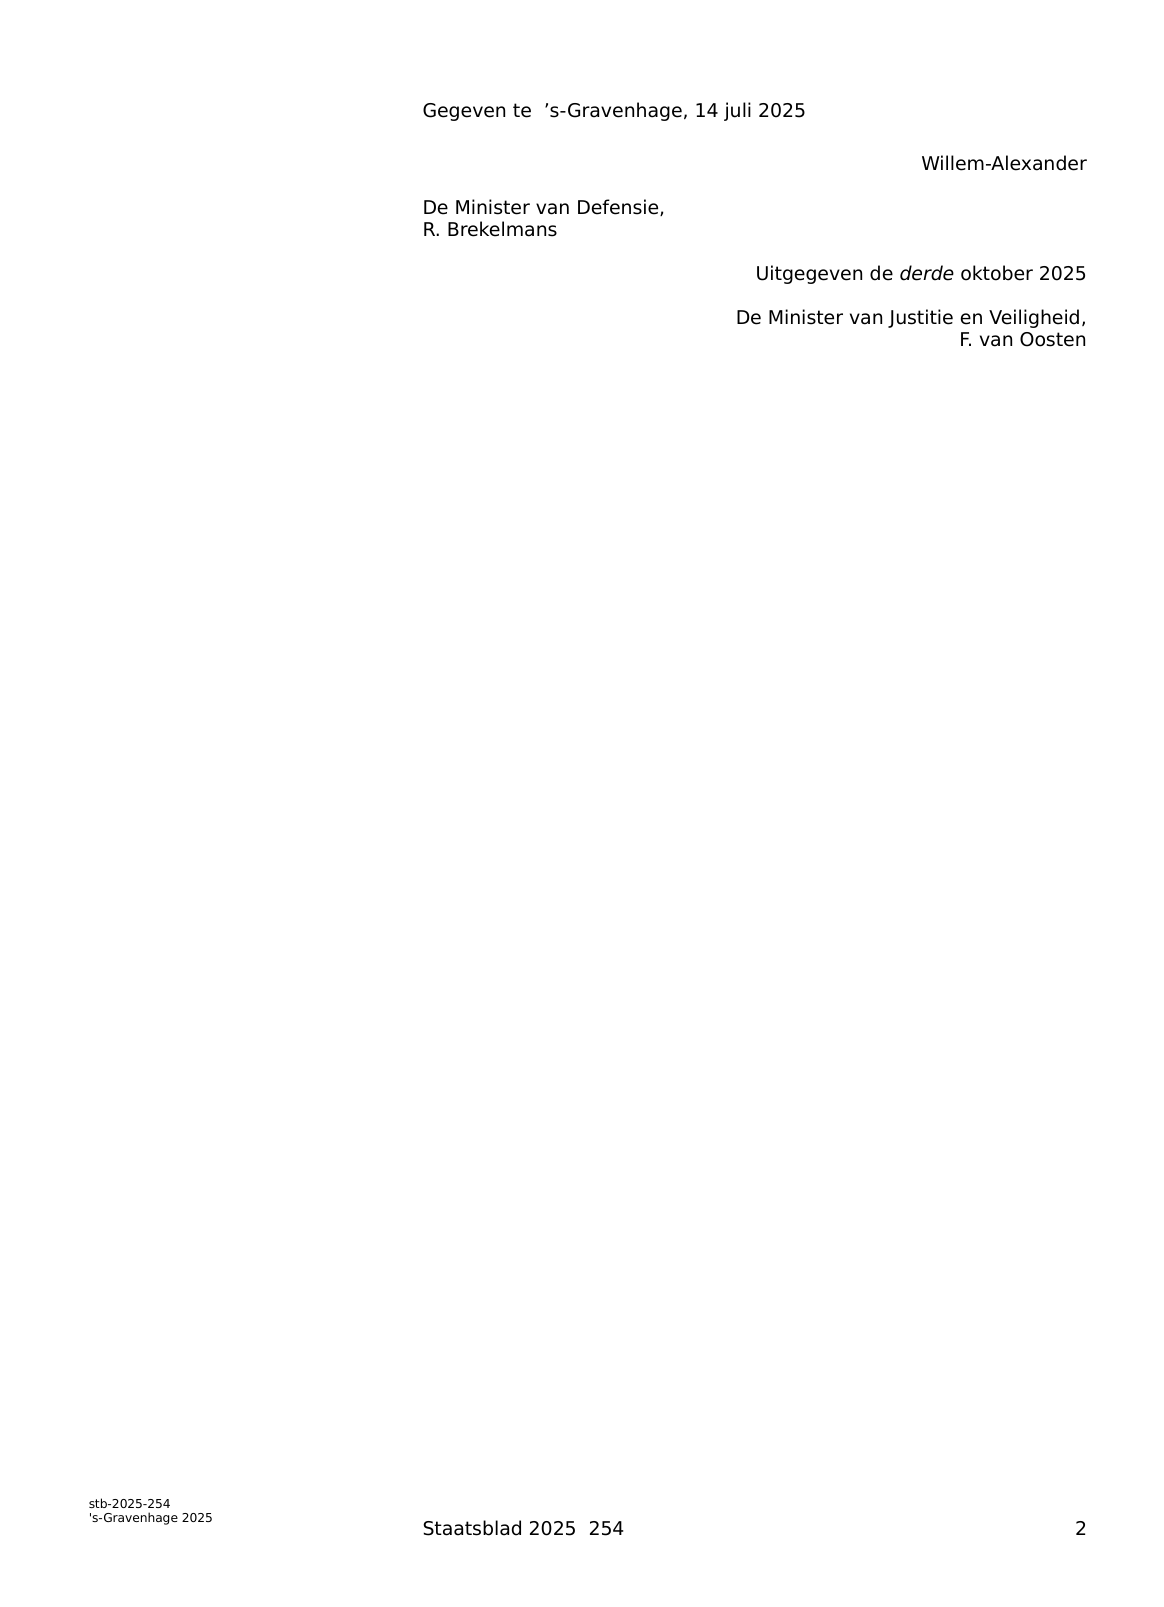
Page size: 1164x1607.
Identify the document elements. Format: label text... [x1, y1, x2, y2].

text Gegeven te ’s-Gravenhage, 14 juli 2025 [422, 100, 1087, 122]
text De Minister van Justitie en Veiligheid, F. van Oosten [422, 307, 1087, 351]
text De Minister van Defensie, R. Brekelmans [422, 197, 1087, 241]
text Willem-Alexander [422, 152, 1087, 174]
text Uitgegeven de derde oktober 2025 [422, 263, 1087, 285]
text stb-2025-254 [88, 1497, 323, 1511]
text 's-Gravenhage 2025 [88, 1511, 323, 1525]
